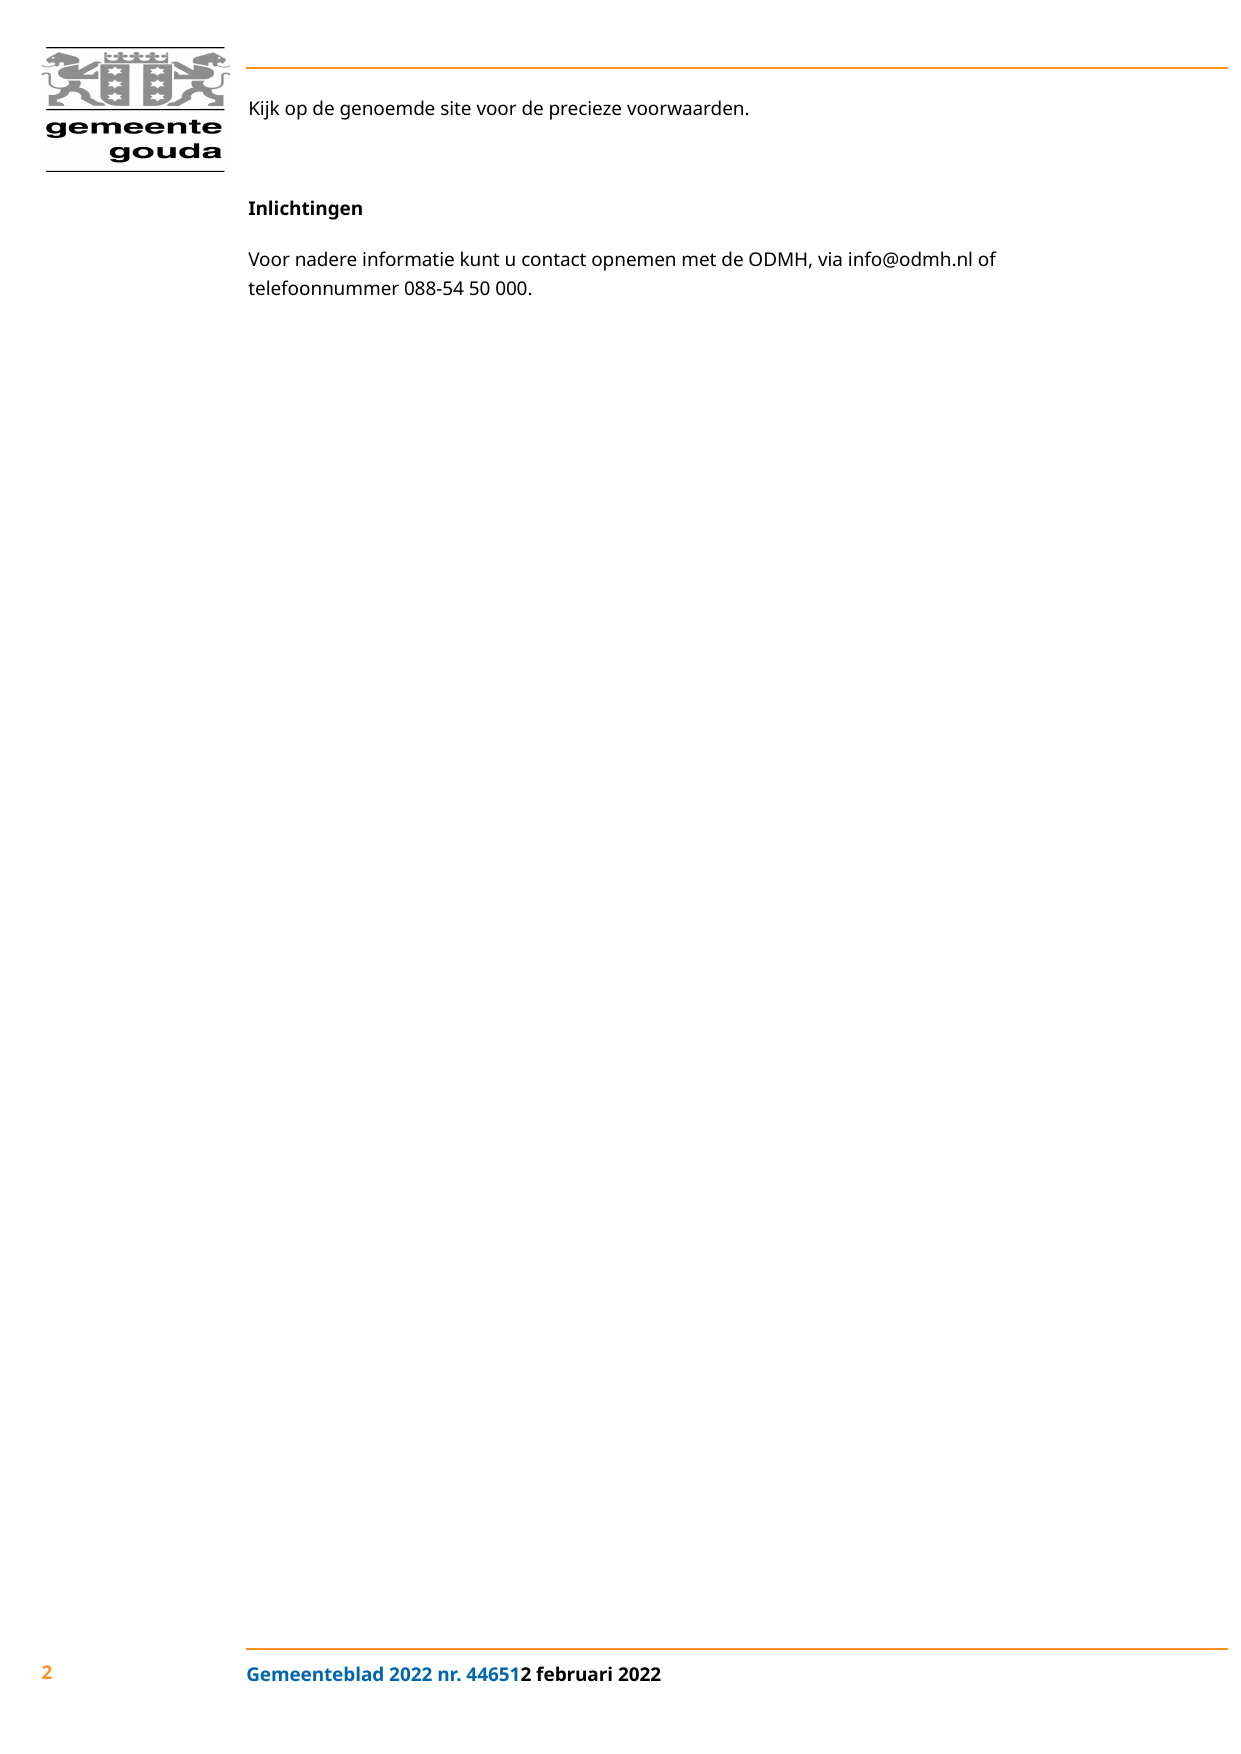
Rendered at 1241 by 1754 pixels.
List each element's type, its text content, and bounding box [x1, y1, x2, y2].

text Inlichtingen [248, 196, 1152, 221]
picture [41, 47, 231, 172]
text Kijk op de genoemde site voor de precieze voorwaarden. [248, 95, 1152, 121]
text Voor nadere informatie kunt u contact opnemen met de ODMH, via info@odmh.nl of telefoonnummer 088-54 50 000. [248, 246, 1152, 301]
